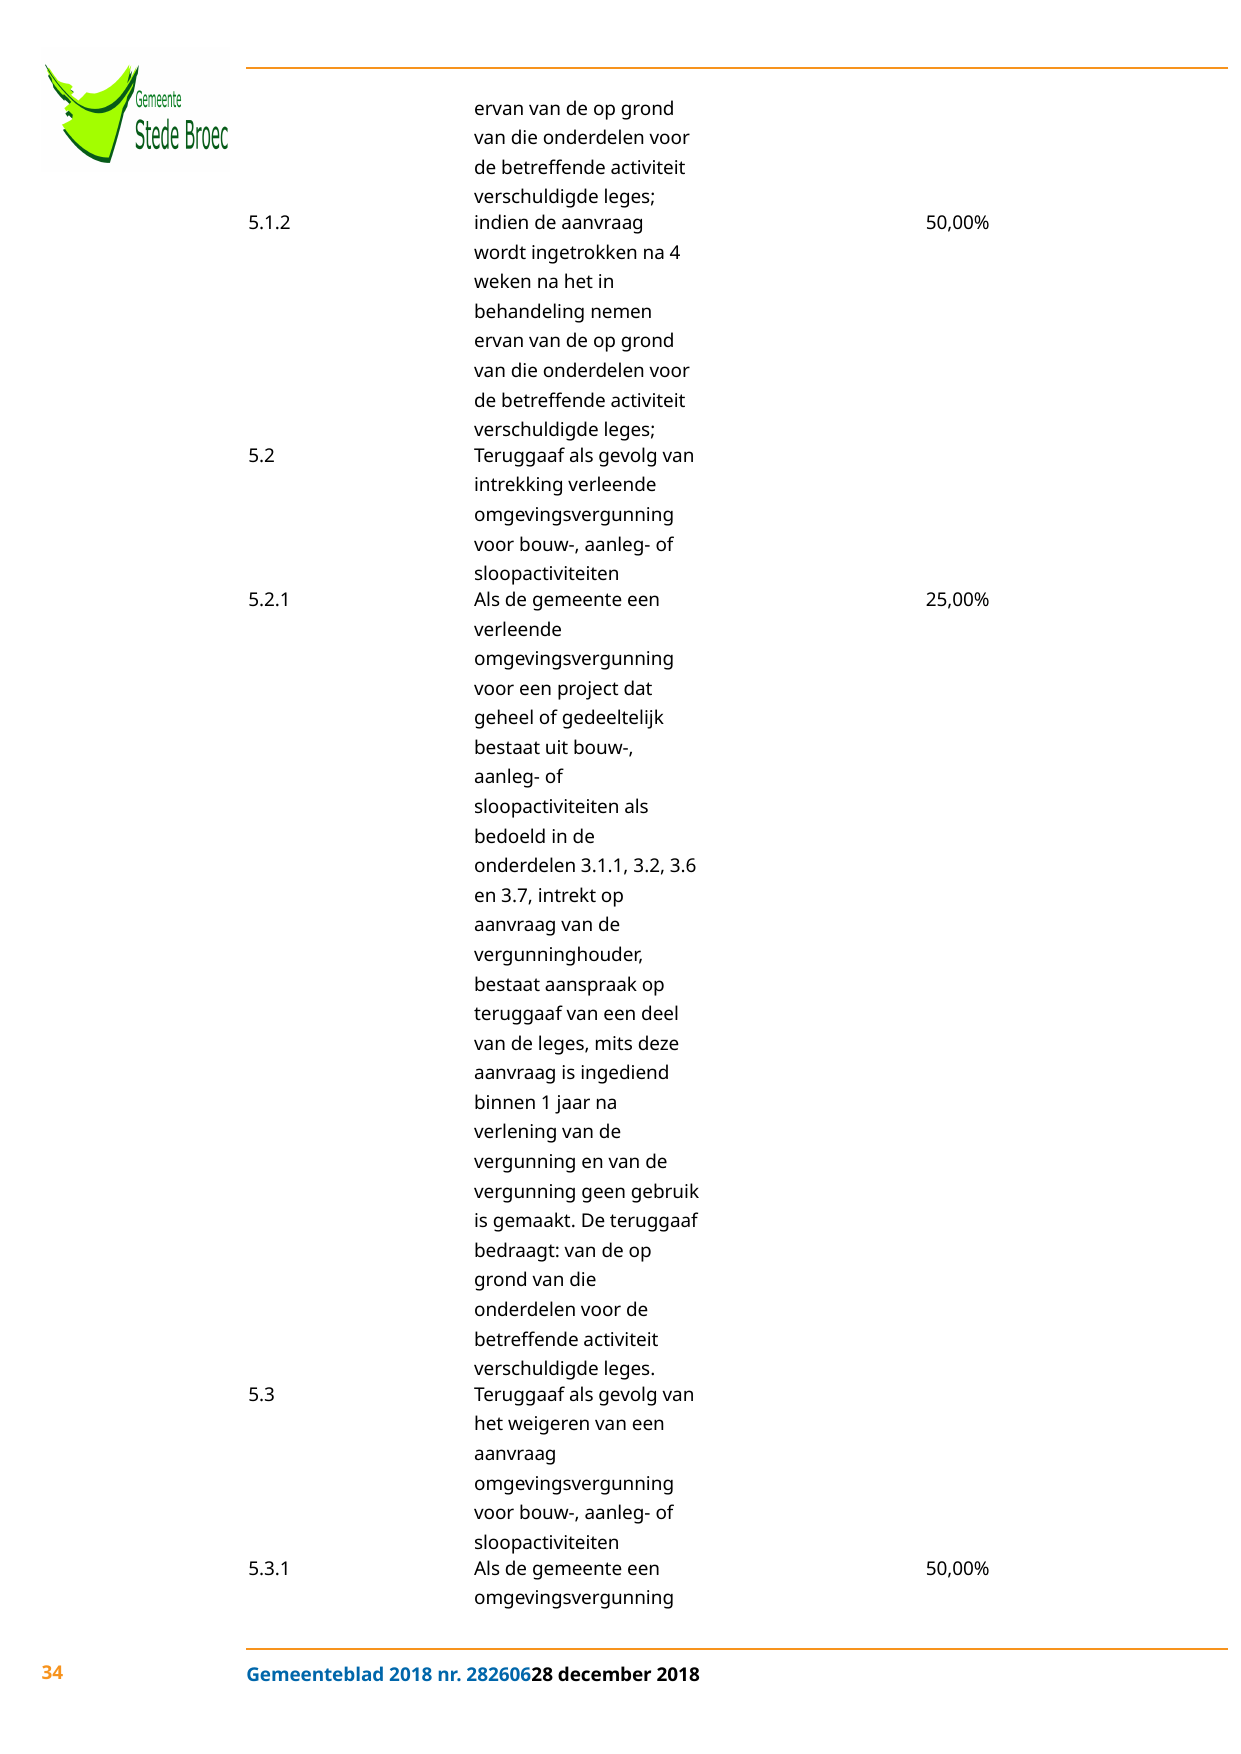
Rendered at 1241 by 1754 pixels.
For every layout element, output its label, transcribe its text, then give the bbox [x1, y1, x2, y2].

table_cell [926, 1381, 1152, 1555]
table_cell [700, 586, 926, 1381]
table_cell Teruggaaf als gevolg van het weigeren van een aanvraag omgevingsvergunning voor bouw-, aanleg- of sloopactiviteiten [474, 1381, 700, 1555]
table_cell [926, 442, 1152, 586]
table_cell indien de aanvraag wordt ingetrokken na 4 weken na het in behandeling nemen ervan van de op grond van die onderdelen voor de betreffende activiteit verschuldigde leges; [474, 209, 700, 442]
table_cell 5.3.1 [248, 1555, 474, 1610]
table_cell 5.3 [248, 1381, 474, 1555]
table_cell ervan van de op grond van die onderdelen voor de betreffende activiteit verschuldigde leges; [474, 95, 700, 209]
table_cell [926, 95, 1152, 209]
table_cell [700, 442, 926, 586]
picture [41, 47, 231, 172]
table_cell Als de gemeente een omgevingsvergunning [474, 1555, 700, 1610]
table_cell 5.1.2 [248, 209, 474, 442]
table_cell Als de gemeente een verleende omgevingsvergunning voor een project dat geheel of gedeeltelijk bestaat uit bouw-, aanleg- of sloopactiviteiten als bedoeld in de onderdelen 3.1.1, 3.2, 3.6 en 3.7, intrekt op aanvraag van de vergunninghouder, bestaat aanspraak op teruggaaf van een deel van de leges, mits deze aanvraag is ingediend binnen 1 jaar na verlening van de vergunning en van de vergunning geen gebruik is gemaakt. De teruggaaf bedraagt: van de op grond van die onderdelen voor de betreffende activiteit verschuldigde leges. [474, 586, 700, 1381]
table_cell [700, 1381, 926, 1555]
table_cell 50,00% [926, 1555, 1152, 1610]
table_cell [700, 209, 926, 442]
table_cell [248, 95, 474, 209]
table_cell 5.2.1 [248, 586, 474, 1381]
table_cell 25,00% [926, 586, 1152, 1381]
table_cell 5.2 [248, 442, 474, 586]
table_cell 50,00% [926, 209, 1152, 442]
table_cell [700, 95, 926, 209]
table_cell Teruggaaf als gevolg van intrekking verleende omgevingsvergunning voor bouw-, aanleg- of sloopactiviteiten [474, 442, 700, 586]
table_cell [700, 1555, 926, 1610]
